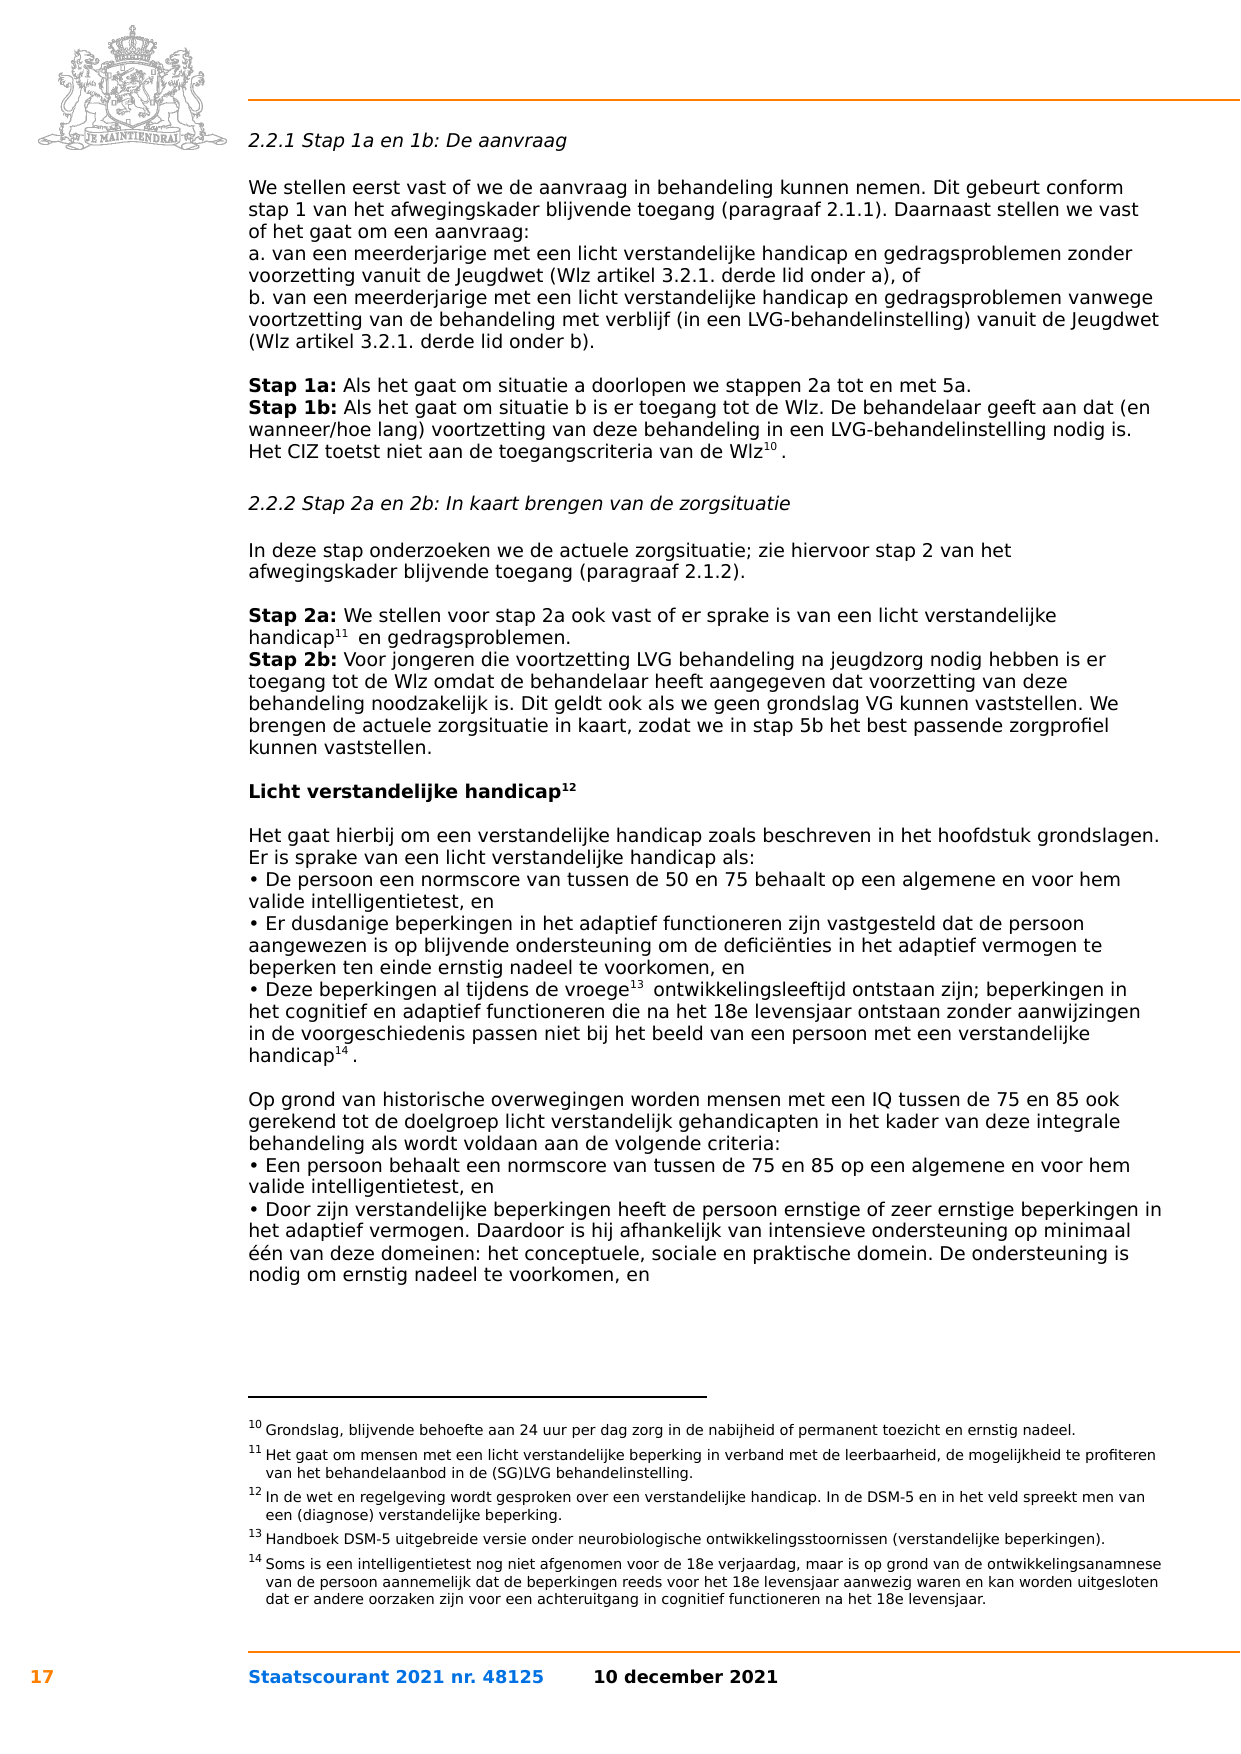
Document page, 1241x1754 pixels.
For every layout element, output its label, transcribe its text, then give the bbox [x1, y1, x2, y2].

text Handboek DSM-5 uitgebreide versie onder neurobiologische ontwikkelingsstoornissen (verstandelijke beperkingen). [248, 1527, 1163, 1549]
text We stellen eerst vast of we de aanvraag in behandeling kunnen nemen. Dit gebeurt conform stap 1 van het afwegingskader blijvende toegang (paragraaf 2.1.1). Daarnaast stellen we vast of het gaat om een aanvraag: [248, 177, 1163, 243]
text In deze stap onderzoeken we de actuele zorgsituatie; zie hiervoor stap 2 van het afwegingskader blijvende toegang (paragraaf 2.1.2). [248, 539, 1163, 583]
picture [38, 25, 227, 150]
text Op grond van historische overwegingen worden mensen met een IQ tussen de 75 en 85 ook gerekend tot de doelgroep licht verstandelijk gehandicapten in het kader van deze integrale behandeling als wordt voldaan aan de volgende criteria: [248, 1088, 1163, 1154]
text Het gaat hierbij om een verstandelijke handicap zoals beschreven in het hoofdstuk grondslagen. Er is sprake van een licht verstandelijke handicap als: [248, 825, 1163, 869]
text Stap 1a: Als het gaat om situatie a doorlopen we stappen 2a tot en met 5a. [248, 374, 1163, 397]
text Stap 2b: Voor jongeren die voortzetting LVG behandeling na jeugdzorg nodig hebben is er toegang tot de Wlz omdat de behandelaar heeft aangegeven dat voorzetting van deze behandeling noodzakelijk is. Dit geldt ook als we geen grondslag VG kunnen vaststellen. We brengen de actuele zorgsituatie in kaart, zodat we in stap 5b het best passende zorgprofiel kunnen vaststellen. [248, 649, 1163, 759]
text • De persoon een normscore van tussen de 50 en 75 behaalt op een algemene en voor hem valide intelligentietest, en [248, 869, 1163, 913]
text b. van een meerderjarige met een licht verstandelijke handicap en gedragsproblemen vanwege voortzetting van de behandeling met verblijf (in een LVG-behandelinstelling) vanuit de Jeugdwet (Wlz artikel 3.2.1. derde lid onder b). [248, 287, 1163, 353]
subtitle Licht verstandelijke handicap [248, 781, 1163, 803]
subtitle 2.2.2 Stap 2a en 2b: In kaart brengen van de zorgsituatie [248, 492, 1163, 514]
text • Er dusdanige beperkingen in het adaptief functioneren zijn vastgesteld dat de persoon aangewezen is op blijvende ondersteuning om de deficiënties in het adaptief vermogen te beperken ten einde ernstig nadeel te voorkomen, en [248, 913, 1163, 979]
text Het gaat om mensen met een licht verstandelijke beperking in verband met de leerbaarheid, de mogelijkheid te profiteren van het behandelaanbod in de (SG)LVG behandelinstelling. [248, 1443, 1163, 1482]
text Grondslag, blijvende behoefte aan 24 uur per dag zorg in de nabijheid of permanent toezicht en ernstig nadeel. [248, 1418, 1163, 1440]
text In de wet en regelgeving wordt gesproken over een verstandelijke handicap. In de DSM-5 en in het veld spreekt men van een (diagnose) verstandelijke beperking. [248, 1485, 1163, 1524]
text a. van een meerderjarige met een licht verstandelijke handicap en gedragsproblemen zonder voorzetting vanuit de Jeugdwet (Wlz artikel 3.2.1. derde lid onder a), of [248, 243, 1163, 287]
text • Een persoon behaalt een normscore van tussen de 75 en 85 op een algemene en voor hem valide intelligentietest, en [248, 1154, 1163, 1198]
text Stap 1b: Als het gaat om situatie b is er toegang tot de Wlz. De behandelaar geeft aan dat (en wanneer/hoe lang) voortzetting van deze behandeling in een LVG-behandelinstelling nodig is. Het CIZ toetst niet aan de toegangscriteria van de Wlz. [248, 397, 1163, 462]
text • Door zijn verstandelijke beperkingen heeft de persoon ernstige of zeer ernstige beperkingen in het adaptief vermogen. Daardoor is hij afhankelijk van intensieve ondersteuning op minimaal één van deze domeinen: het conceptuele, sociale en praktische domein. De ondersteuning is nodig om ernstig nadeel te voorkomen, en [248, 1198, 1163, 1286]
subtitle 2.2.1 Stap 1a en 1b: De aanvraag [248, 130, 1163, 152]
text Stap 2a: We stellen voor stap 2a ook vast of er sprake is van een licht verstandelijke handicap en gedragsproblemen. [248, 605, 1163, 649]
text • Deze beperkingen al tijdens de vroege ontwikkelingsleeftijd ontstaan zijn; beperkingen in het cognitief en adaptief functioneren die na het 18e levensjaar ontstaan zonder aanwijzingen in de voorgeschiedenis passen niet bij het beeld van een persoon met een verstandelijke handicap. [248, 979, 1163, 1067]
text Soms is een intelligentietest nog niet afgenomen voor de 18e verjaardag, maar is op grond van de ontwikkelingsanamnese van de persoon aannemelijk dat de beperkingen reeds voor het 18e levensjaar aanwezig waren en kan worden uitgesloten dat er andere oorzaken zijn voor een achteruitgang in cognitief functioneren na het 18e levensjaar. [248, 1552, 1163, 1608]
